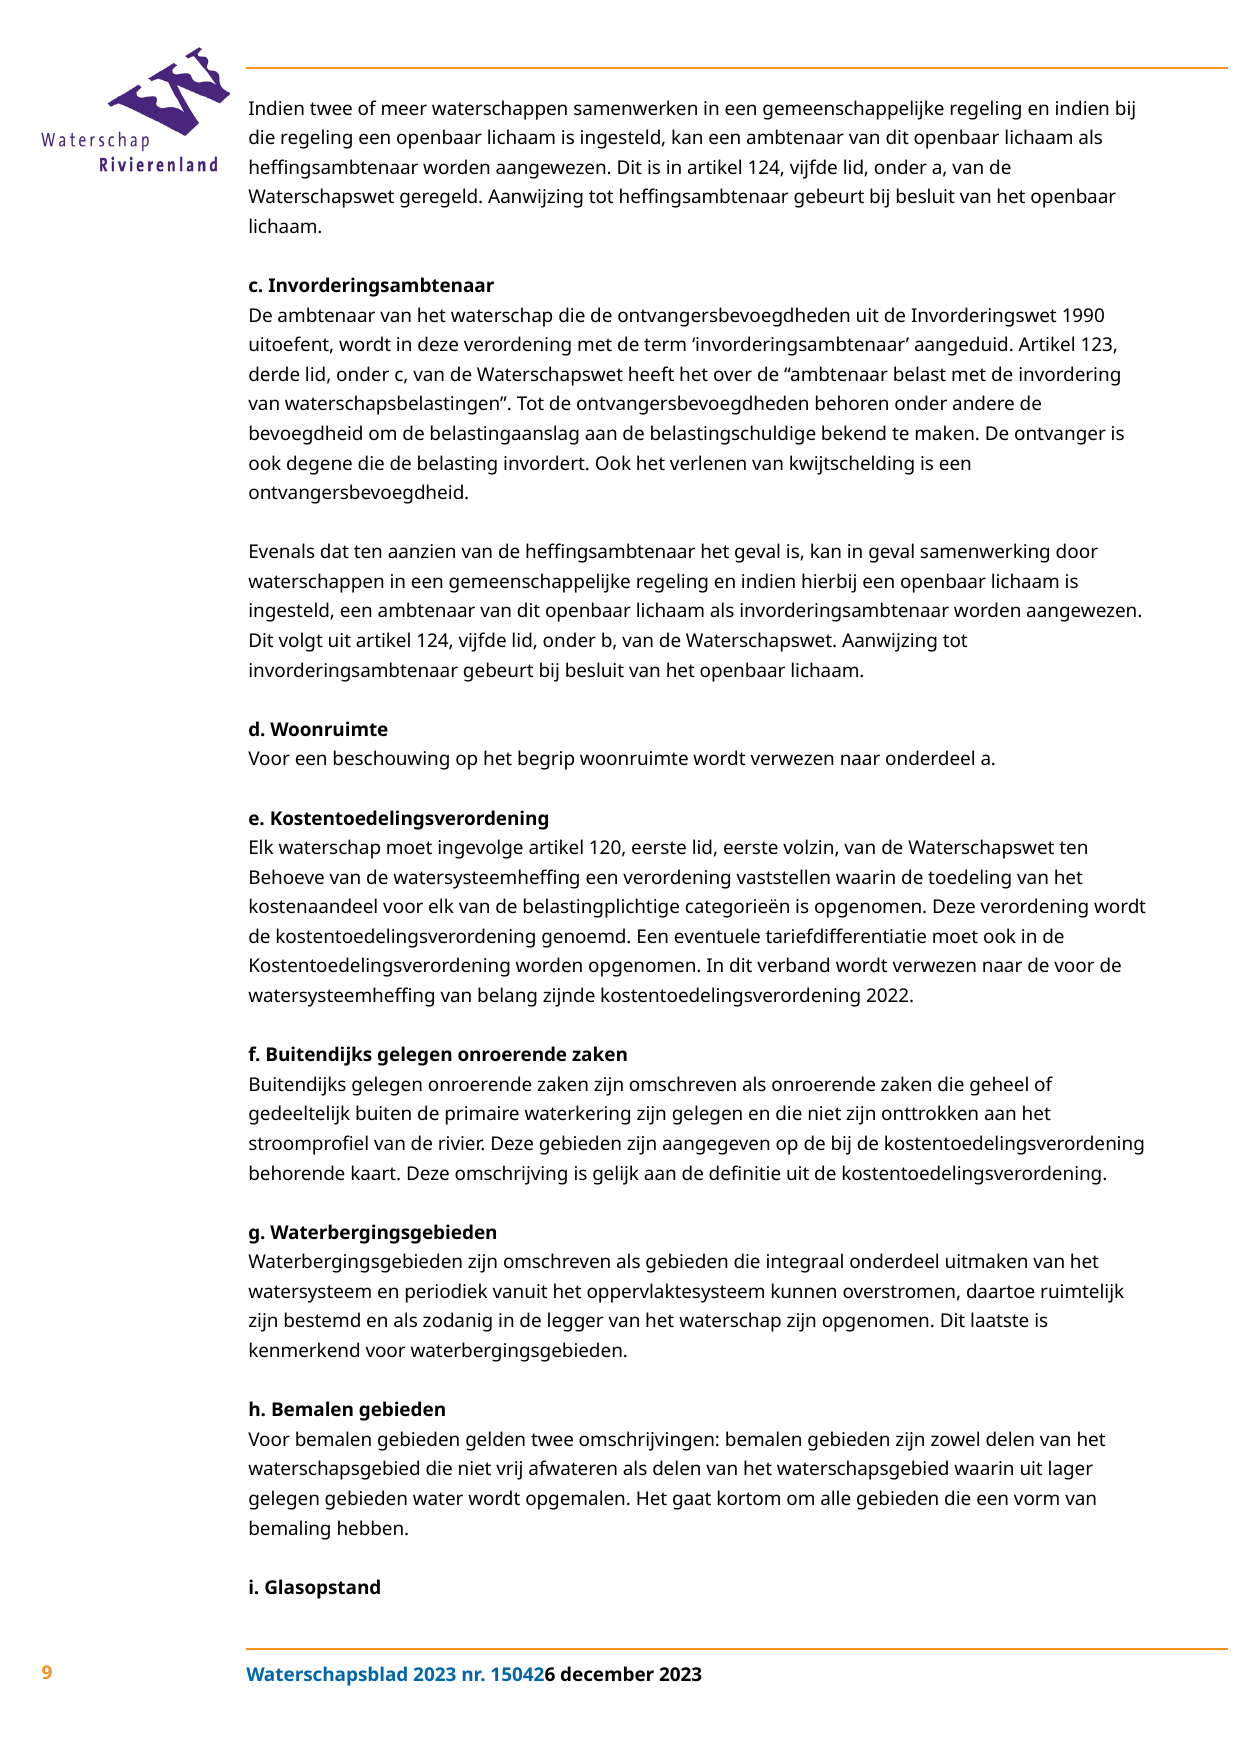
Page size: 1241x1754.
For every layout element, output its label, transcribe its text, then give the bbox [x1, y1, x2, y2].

text Indien twee of meer waterschappen samenwerken in een gemeenschappelijke regeling en indien bij die regeling een openbaar lichaam is ingesteld, kan een ambtenaar van dit openbaar lichaam als heffingsambtenaar worden aangewezen. Dit is in artikel 124, vijfde lid, onder a, van de Waterschapswet geregeld. Aanwijzing tot heffingsambtenaar gebeurt bij besluit van het openbaar lichaam. [248, 95, 1152, 239]
picture [41, 47, 231, 172]
text De ambtenaar van het waterschap die de ontvangersbevoegdheden uit de Invorderingswet 1990 uitoefent, wordt in deze verordening met de term ‘invorderingsambtenaar’ aangeduid. Artikel 123, derde lid, onder c, van de Waterschapswet heeft het over de “ambtenaar belast met de invordering van waterschapsbelastingen”. Tot de ontvangersbevoegdheden behoren onder andere de bevoegdheid om de belastingaanslag aan de belastingschuldige bekend te maken. De ontvanger is ook degene die de belasting invordert. Ook het verlenen van kwijtschelding is een ontvangersbevoegdheid. [248, 302, 1152, 505]
text e. Kostentoedelingsverordening [248, 805, 1152, 831]
text Voor bemalen gebieden gelden twee omschrijvingen: bemalen gebieden zijn zowel delen van het waterschapsgebied die niet vrij afwateren als delen van het waterschapsgebied waarin uit lager gelegen gebieden water wordt opgemalen. Het gaat kortom om alle gebieden die een vorm van bemaling hebben. [248, 1426, 1152, 1541]
text f. Buitendijks gelegen onroerende zaken [248, 1041, 1152, 1067]
text Waterbergingsgebieden zijn omschreven als gebieden die integraal onderdeel uitmaken van het watersysteem en periodiek vanuit het oppervlaktesysteem kunnen overstromen, daartoe ruimtelijk zijn bestemd en als zodanig in de legger van het waterschap zijn opgenomen. Dit laatste is kenmerkend voor waterbergingsgebieden. [248, 1248, 1152, 1363]
text Buitendijks gelegen onroerende zaken zijn omschreven als onroerende zaken die geheel of gedeeltelijk buiten de primaire waterkering zijn gelegen en die niet zijn onttrokken aan het stroomprofiel van de rivier. Deze gebieden zijn aangegeven op de bij de kostentoedelingsverordening behorende kaart. Deze omschrijving is gelijk aan de definitie uit de kostentoedelingsverordening. [248, 1071, 1152, 1186]
text Voor een beschouwing op het begrip woonruimte wordt verwezen naar onderdeel a. [248, 746, 1152, 771]
text c. Invorderingsambtenaar [248, 272, 1152, 298]
text g. Waterbergingsgebieden [248, 1219, 1152, 1245]
text Behoeve van de watersysteemheffing een verordening vaststellen waarin de toedeling van het kostenaandeel voor elk van de belastingplichtige categorieën is opgenomen. Deze verordening wordt de kostentoedelingsverordening genoemd. Een eventuele tariefdifferentiatie moet ook in de Kostentoedelingsverordening worden opgenomen. In dit verband wordt verwezen naar de voor de watersysteemheffing van belang zijnde kostentoedelingsverordening 2022. [248, 864, 1152, 1008]
text h. Bemalen gebieden [248, 1396, 1152, 1422]
text i. Glasopstand [248, 1574, 1152, 1600]
text d. Woonruimte [248, 716, 1152, 742]
text Elk waterschap moet ingevolge artikel 120, eerste lid, eerste volzin, van de Waterschapswet ten [248, 834, 1152, 860]
text Evenals dat ten aanzien van de heffingsambtenaar het geval is, kan in geval samenwerking door waterschappen in een gemeenschappelijke regeling en indien hierbij een openbaar lichaam is ingesteld, een ambtenaar van dit openbaar lichaam als invorderingsambtenaar worden aangewezen. Dit volgt uit artikel 124, vijfde lid, onder b, van de Waterschapswet. Aanwijzing tot invorderingsambtenaar gebeurt bij besluit van het openbaar lichaam. [248, 538, 1152, 683]
